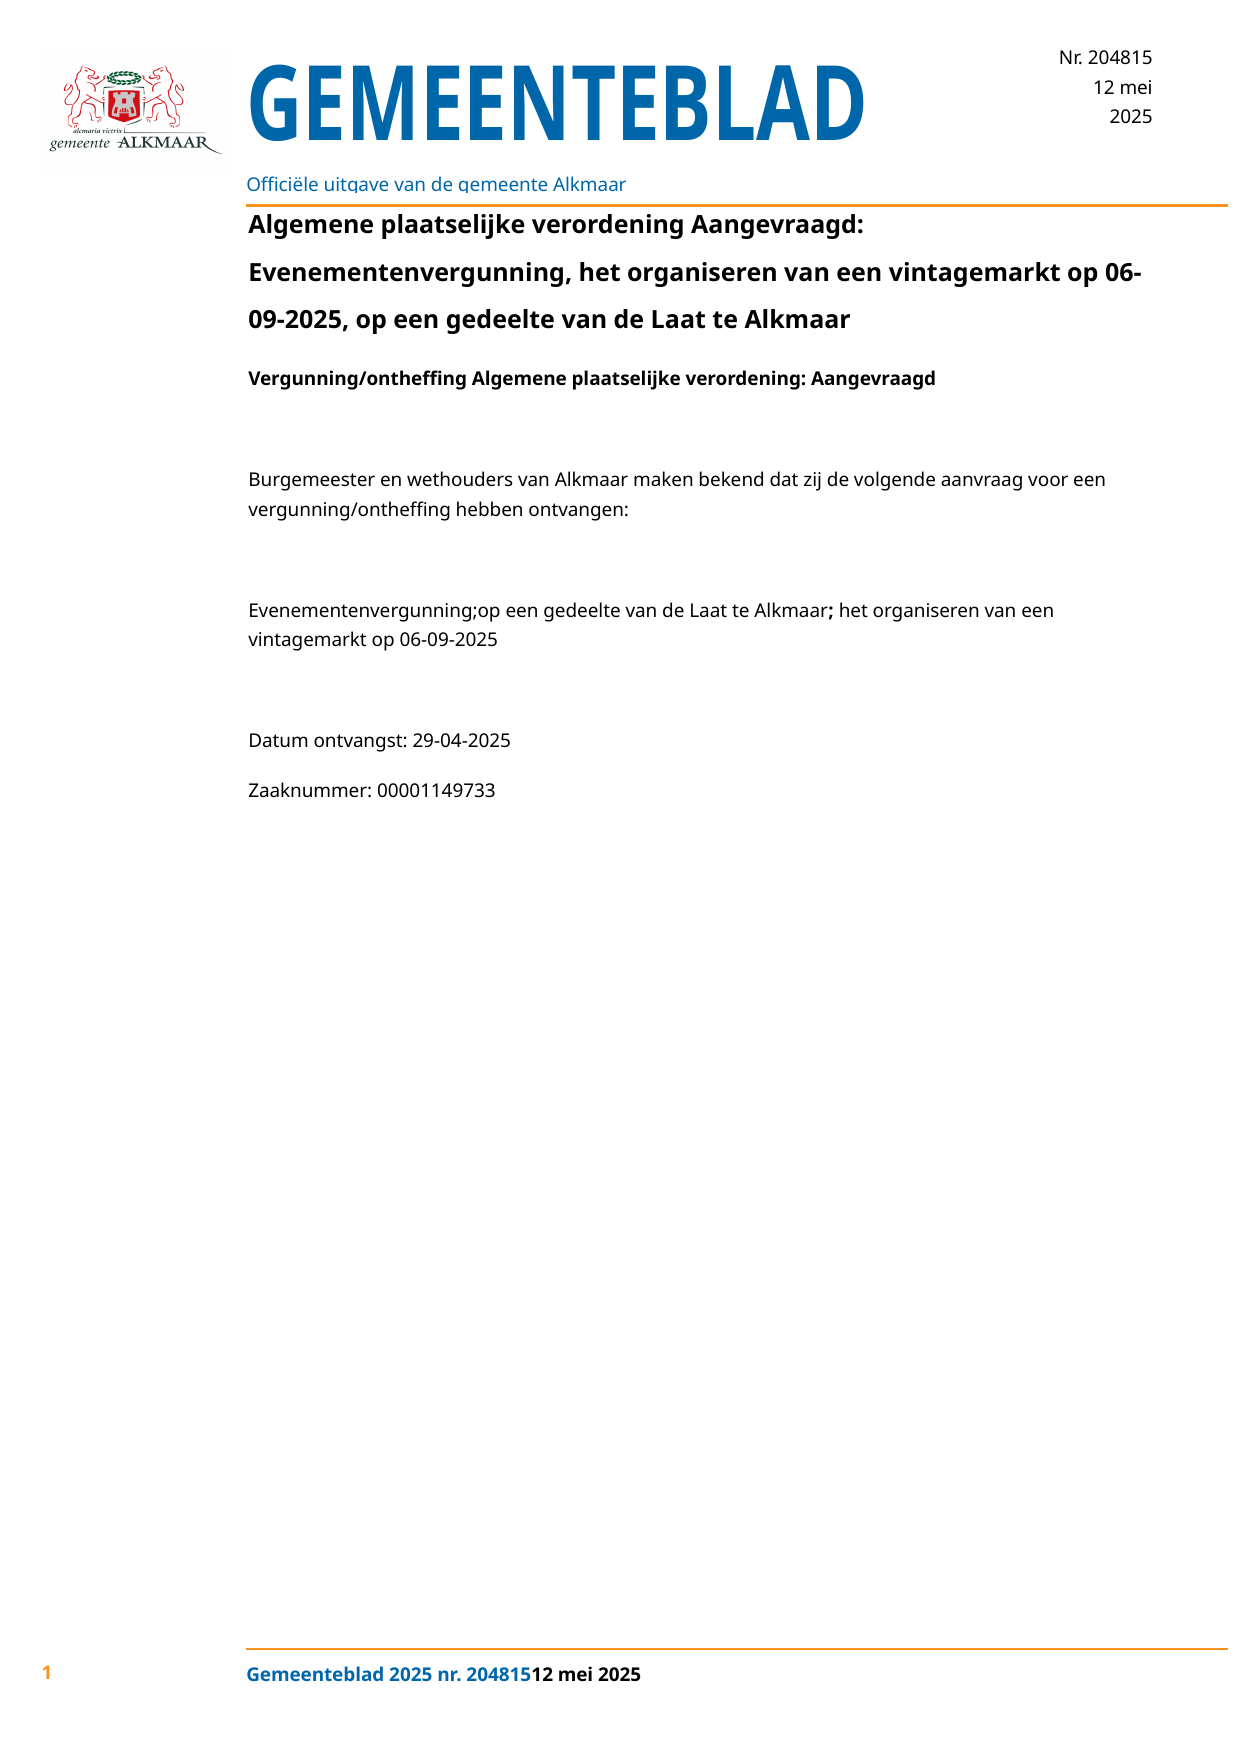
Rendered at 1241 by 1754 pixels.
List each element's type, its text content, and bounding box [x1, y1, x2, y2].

text Burgemeester en wethouders van Alkmaar maken bekend dat zij de volgende aanvraag voor een vergunning/ontheffing hebben ontvangen: [248, 466, 1152, 522]
text Vergunning/ontheffing Algemene plaatselijke verordening: Aangevraagd [248, 366, 1152, 391]
text Zaaknummer: 00001149733 [248, 778, 1152, 803]
text Datum ontvangst: 29-04-2025 [248, 727, 1152, 753]
picture [41, 47, 231, 172]
text Evenementenvergunning;op een gedeelte van de Laat te Alkmaar; het organiseren van een vintagemarkt op 06-09-2025 [248, 597, 1152, 652]
text Algemene plaatselijke verordening Aangevraagd: Evenementenvergunning, het organiseren van een vintagemarkt op 06-09-2025, op een gedeelte van de Laat te Alkmaar [248, 207, 1152, 336]
